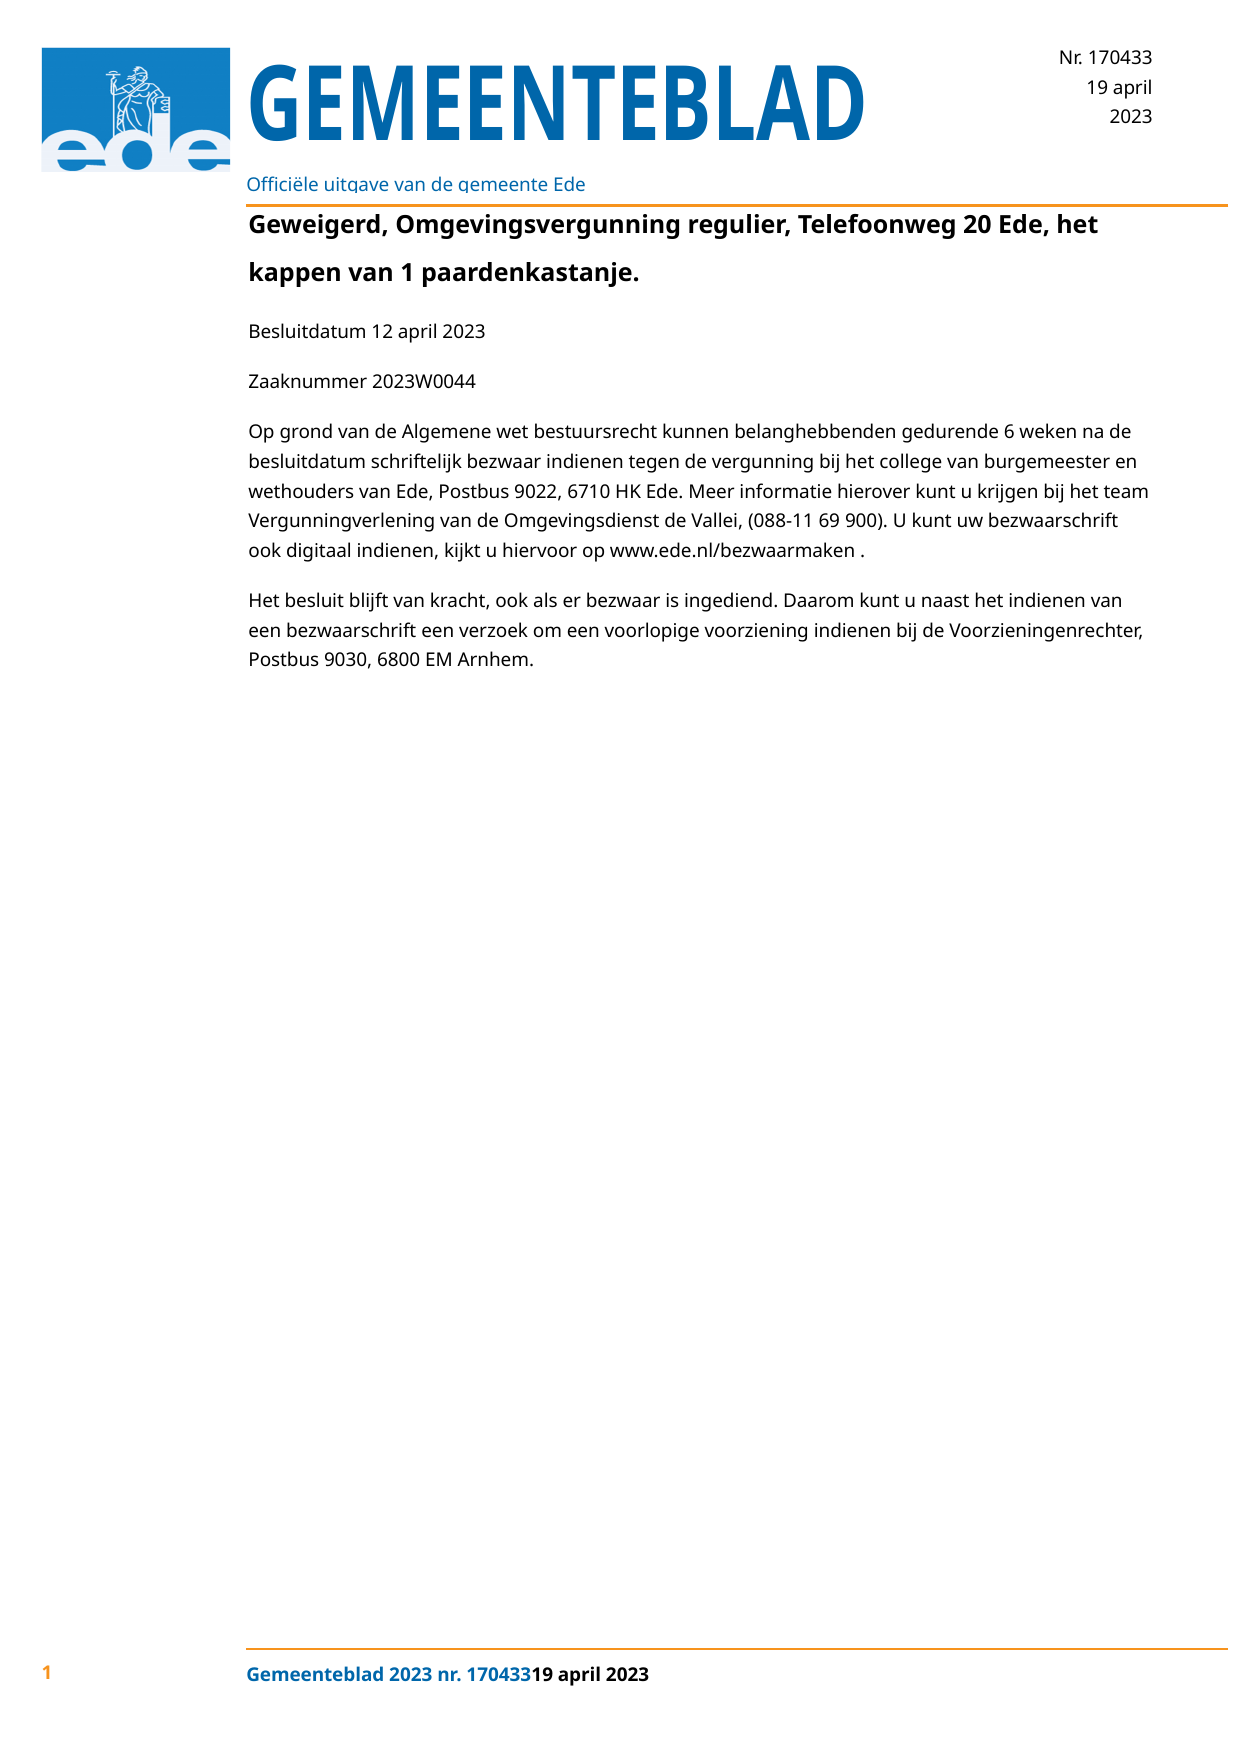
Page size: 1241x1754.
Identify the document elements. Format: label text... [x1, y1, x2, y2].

text Op grond van de Algemene wet bestuursrecht kunnen belanghebbenden gedurende 6 weken na de besluitdatum schriftelijk bezwaar indienen tegen de vergunning bij het college van burgemeester en wethouders van Ede, Postbus 9022, 6710 HK Ede. Meer informatie hierover kunt u krijgen bij het team Vergunningverlening van de Omgevingsdienst de Vallei, (088-11 69 900). U kunt uw bezwaarschrift ook digitaal indienen, kijkt u hiervoor op www.ede.nl/bezwaarmaken . [248, 419, 1152, 563]
text Het besluit blijft van kracht, ook als er bezwaar is ingediend. Daarom kunt u naast het indienen van een bezwaarschrift een verzoek om een voorlopige voorziening indienen bij de Voorzieningenrechter, Postbus 9030, 6800 EM Arnhem. [248, 587, 1152, 672]
text Geweigerd, Omgevingsvergunning regulier, Telefoonweg 20 Ede, het kappen van 1 paardenkastanje. [248, 207, 1152, 288]
text Besluitdatum 12 april 2023 [248, 318, 1152, 344]
picture [41, 47, 231, 172]
text Zaaknummer 2023W0044 [248, 368, 1152, 394]
